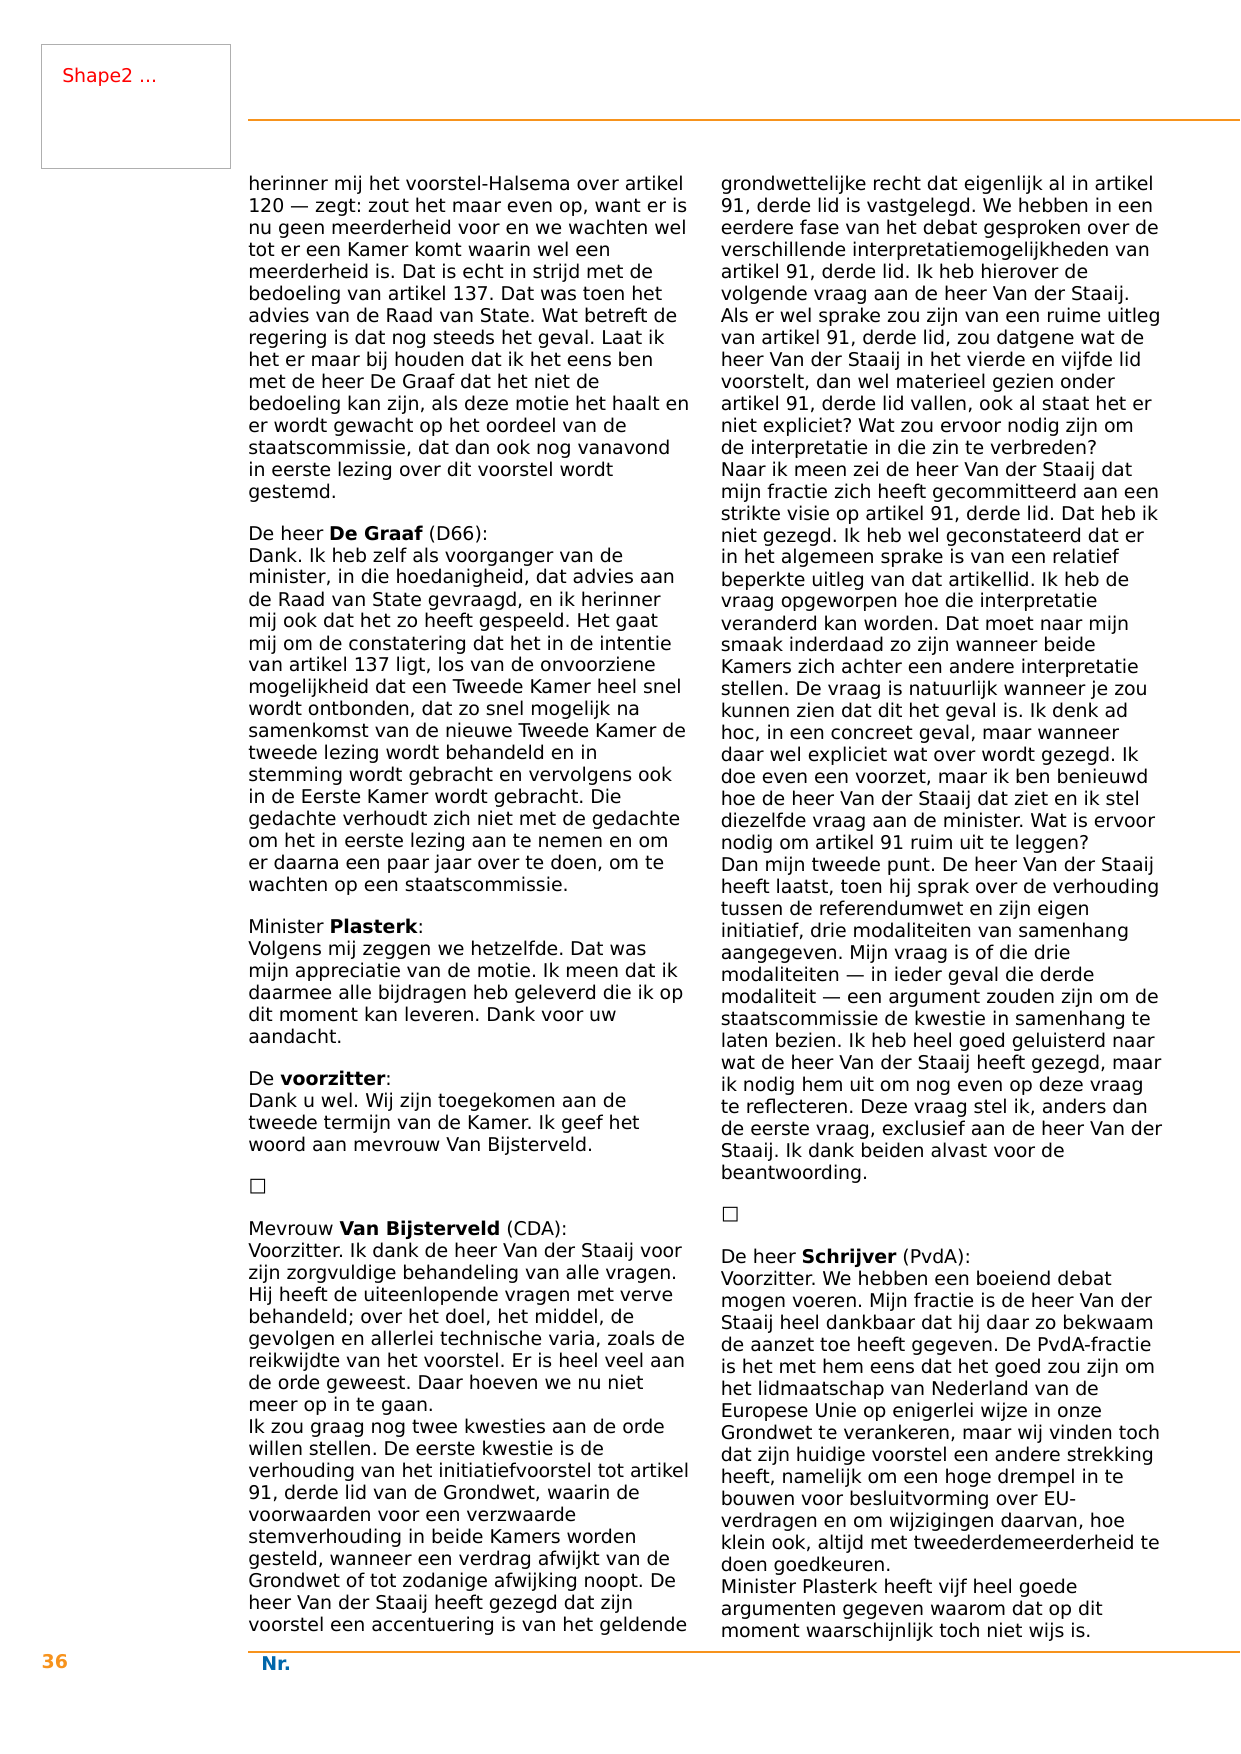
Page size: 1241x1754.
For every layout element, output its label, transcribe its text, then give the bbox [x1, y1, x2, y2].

text Dank u wel. Wij zijn toegekomen aan de tweede termijn van de Kamer. Ik geef het woord aan mevrouw Van Bijsterveld. [248, 1090, 691, 1156]
text Naar ik meen zei de heer Van der Staaij dat mijn fractie zich heeft gecommitteerd aan een strikte visie op artikel 91, derde lid. Dat heb ik niet gezegd. Ik heb wel geconstateerd dat er in het algemeen sprake is van een relatief beperkte uitleg van dat artikellid. Ik heb de vraag opgeworpen hoe die interpretatie veranderd kan worden. Dat moet naar mijn smaak inderdaad zo zijn wanneer beide Kamers zich achter een andere interpretatie stellen. De vraag is natuurlijk wanneer je zou kunnen zien dat dit het geval is. Ik denk ad hoc, in een concreet geval, maar wanneer daar wel expliciet wat over wordt gezegd. Ik doe even een voorzet, maar ik ben benieuwd hoe de heer Van der Staaij dat ziet en ik stel diezelfde vraag aan de minister. Wat is ervoor nodig om artikel 91 ruim uit te leggen? [721, 458, 1163, 854]
text grondwettelijke recht dat eigenlijk al in artikel 91, derde lid is vastgelegd. We hebben in een eerdere fase van het debat gesproken over de verschillende interpretatiemogelijkheden van artikel 91, derde lid. Ik heb hierover de volgende vraag aan de heer Van der Staaij. Als er wel sprake zou zijn van een ruime uitleg van artikel 91, derde lid, zou datgene wat de heer Van der Staaij in het vierde en vijfde lid voorstelt, dan wel materieel gezien onder artikel 91, derde lid vallen, ook al staat het er niet expliciet? Wat zou ervoor nodig zijn om de interpretatie in die zin te verbreden? [721, 173, 1163, 458]
text Voorzitter. We hebben een boeiend debat mogen voeren. Mijn fractie is de heer Van der Staaij heel dankbaar dat hij daar zo bekwaam de aanzet toe heeft gegeven. De PvdA-fractie is het met hem eens dat het goed zou zijn om het lidmaatschap van Nederland van de Europese Unie op enigerlei wijze in onze Grondwet te verankeren, maar wij vinden toch dat zijn huidige voorstel een andere strekking heeft, namelijk om een hoge drempel in te bouwen voor besluitvorming over EU-verdragen en om wijzigingen daarvan, hoe klein ook, altijd met tweederdemeerderheid te doen goedkeuren. [721, 1268, 1163, 1576]
text ⬜ [721, 1204, 1163, 1226]
text Voorzitter. Ik dank de heer Van der Staaij voor zijn zorgvuldige behandeling van alle vragen. Hij heeft de uiteenlopende vragen met verve behandeld; over het doel, het middel, de gevolgen en allerlei technische varia, zoals de reikwijdte van het voorstel. Er is heel veel aan de orde geweest. Daar hoeven we nu niet meer op in te gaan. [248, 1240, 691, 1416]
text ⬜ [248, 1176, 691, 1198]
text Minister Plasterk heeft vijf heel goede argumenten gegeven waarom dat op dit moment waarschijnlijk toch niet wijs is. [721, 1576, 1163, 1641]
text De heer De Graaf (D66): [248, 522, 691, 544]
text Dan mijn tweede punt. De heer Van der Staaij heeft laatst, toen hij sprak over de verhouding tussen de referendumwet en zijn eigen initiatief, drie modaliteiten van samenhang aangegeven. Mijn vraag is of die drie modaliteiten — in ieder geval die derde modaliteit — een argument zouden zijn om de staatscommissie de kwestie in samenhang te laten bezien. Ik heb heel goed geluisterd naar wat de heer Van der Staaij heeft gezegd, maar ik nodig hem uit om nog even op deze vraag te reflecteren. Deze vraag stel ik, anders dan de eerste vraag, exclusief aan de heer Van der Staaij. Ik dank beiden alvast voor de beantwoording. [721, 854, 1163, 1184]
text herinner mij het voorstel-Halsema over artikel 120 — zegt: zout het maar even op, want er is nu geen meerderheid voor en we wachten wel tot er een Kamer komt waarin wel een meerderheid is. Dat is echt in strijd met de bedoeling van artikel 137. Dat was toen het advies van de Raad van State. Wat betreft de regering is dat nog steeds het geval. Laat ik het er maar bij houden dat ik het eens ben met de heer De Graaf dat het niet de bedoeling kan zijn, als deze motie het haalt en er wordt gewacht op het oordeel van de staatscommissie, dat dan ook nog vanavond in eerste lezing over dit voorstel wordt gestemd. [248, 173, 691, 502]
text Volgens mij zeggen we hetzelfde. Dat was mijn appreciatie van de motie. Ik meen dat ik daarmee alle bijdragen heb geleverd die ik op dit moment kan leveren. Dank voor uw aandacht. [248, 938, 691, 1048]
text De heer Schrijver (PvdA): [721, 1246, 1163, 1268]
text Minister Plasterk: [248, 916, 691, 938]
text Mevrouw Van Bijsterveld (CDA): [248, 1218, 691, 1240]
text Dank. Ik heb zelf als voorganger van de minister, in die hoedanigheid, dat advies aan de Raad van State gevraagd, en ik herinner mij ook dat het zo heeft gespeeld. Het gaat mij om de constatering dat het in de intentie van artikel 137 ligt, los van de onvoorziene mogelijkheid dat een Tweede Kamer heel snel wordt ontbonden, dat zo snel mogelijk na samenkomst van de nieuwe Tweede Kamer de tweede lezing wordt behandeld en in stemming wordt gebracht en vervolgens ook in de Eerste Kamer wordt gebracht. Die gedachte verhoudt zich niet met de gedachte om het in eerste lezing aan te nemen en om er daarna een paar jaar over te doen, om te wachten op een staatscommissie. [248, 544, 691, 896]
text De voorzitter: [248, 1068, 691, 1090]
text Ik zou graag nog twee kwesties aan de orde willen stellen. De eerste kwestie is de verhouding van het initiatiefvoorstel tot artikel 91, derde lid van de Grondwet, waarin de voorwaarden voor een verzwaarde stemverhouding in beide Kamers worden gesteld, wanneer een verdrag afwijkt van de Grondwet of tot zodanige afwijking noopt. De heer Van der Staaij heeft gezegd dat zijn voorstel een accentuering is van het geldende [248, 1416, 691, 1636]
